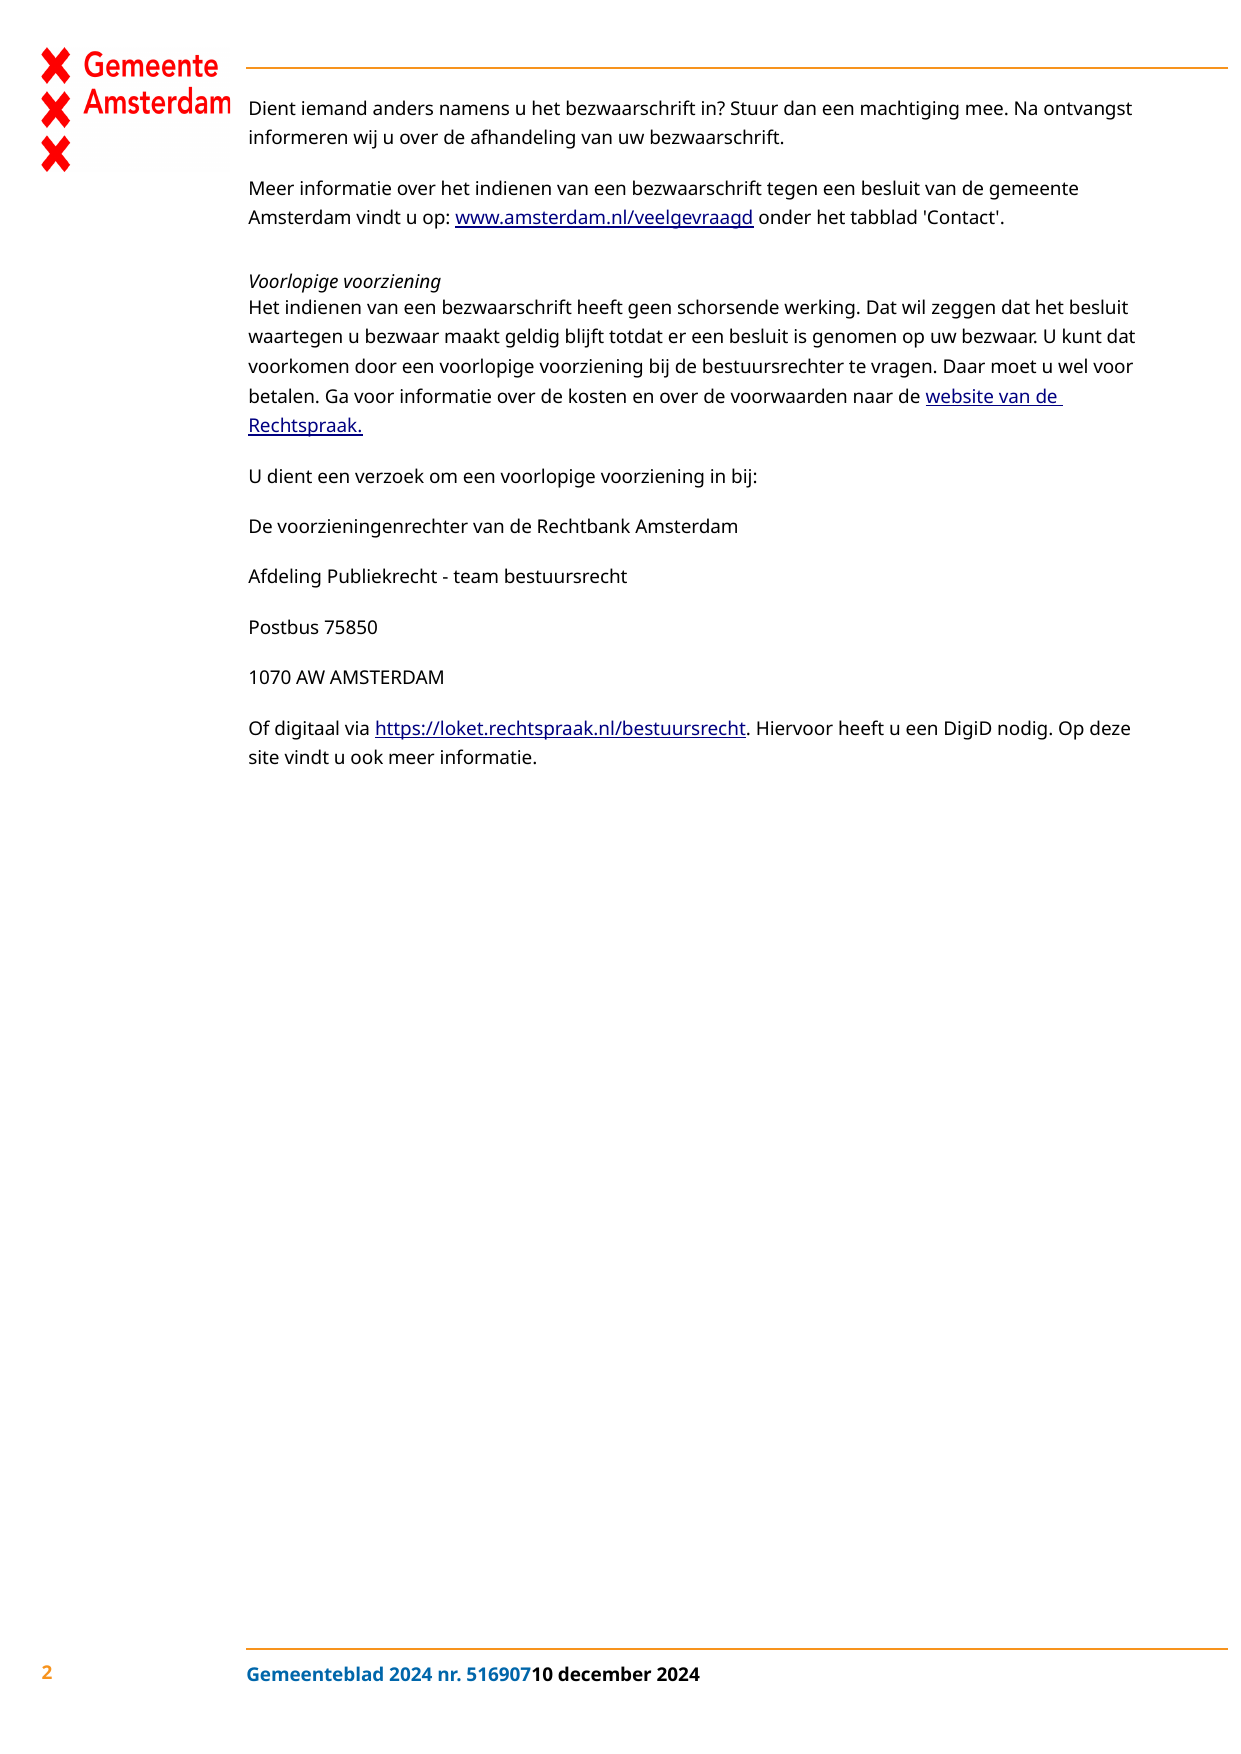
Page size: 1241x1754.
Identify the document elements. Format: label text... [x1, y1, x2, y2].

text Het indienen van een bezwaarschrift heeft geen schorsende werking. Dat wil zeggen dat het besluit waartegen u bezwaar maakt geldig blijft totdat er een besluit is genomen op uw bezwaar. U kunt dat voorkomen door een voorlopige voorziening bij de bestuursrechter te vragen. Daar moet u wel voor betalen. Ga voor informatie over de kosten en over de voorwaarden naar de website van de Rechtspraak. [248, 294, 1152, 438]
text 1070 AW AMSTERDAM [248, 664, 1152, 690]
text Postbus 75850 [248, 614, 1152, 640]
picture [41, 47, 231, 172]
text De voorzieningenrechter van de Rechtbank Amsterdam [248, 513, 1152, 539]
text Of digitaal via https://loket.rechtspraak.nl/bestuursrecht. Hiervoor heeft u een DigiD nodig. Op deze site vindt u ook meer informatie. [248, 715, 1152, 770]
text U dient een verzoek om een voorlopige voorziening in bij: [248, 463, 1152, 488]
text Afdeling Publiekrecht - team bestuursrecht [248, 564, 1152, 589]
text Voorlopige voorziening [248, 268, 1152, 294]
text Dient iemand anders namens u het bezwaarschrift in? Stuur dan een machtiging mee. Na ontvangst informeren wij u over de afhandeling van uw bezwaarschrift. [248, 95, 1152, 150]
text Meer informatie over het indienen van een bezwaarschrift tegen een besluit van de gemeente Amsterdam vindt u op: www.amsterdam.nl/veelgevraagd onder het tabblad 'Contact'. [248, 175, 1152, 230]
